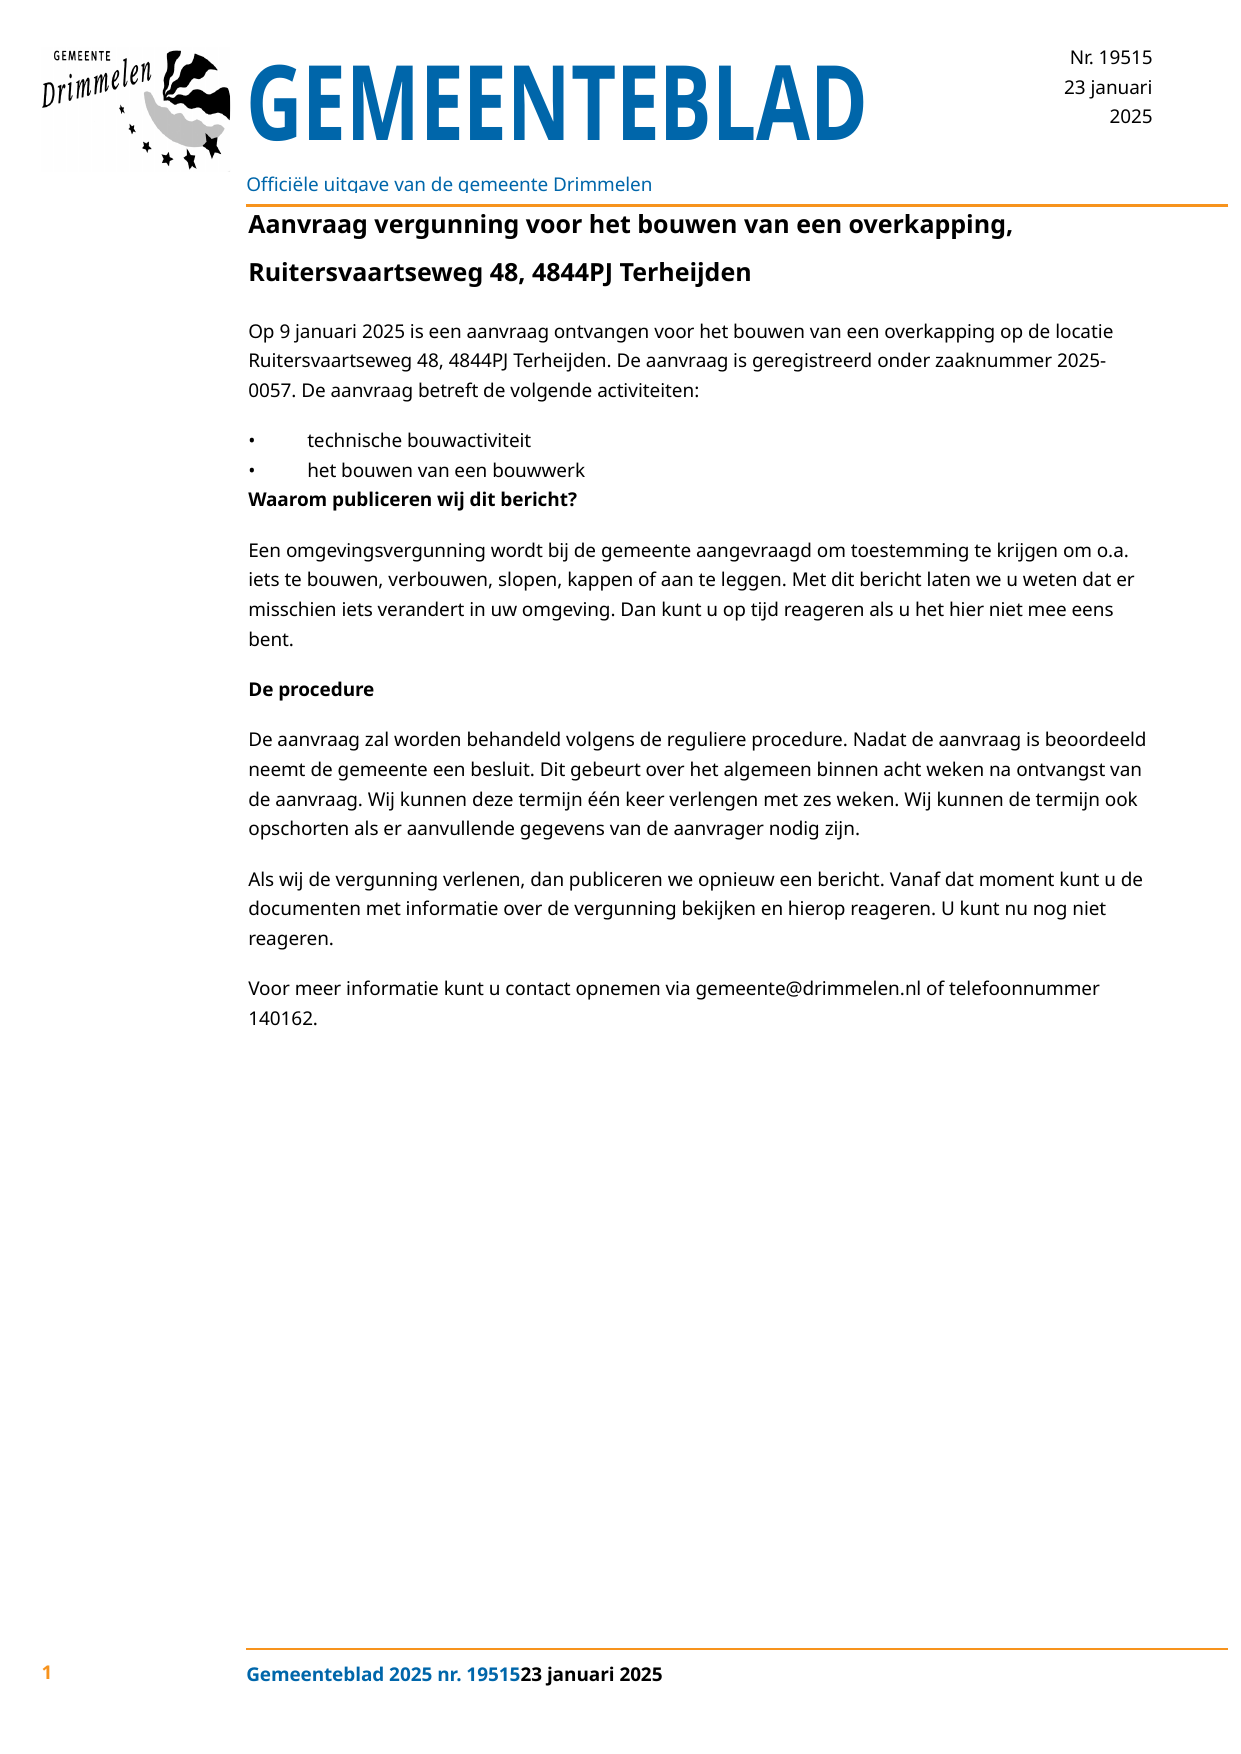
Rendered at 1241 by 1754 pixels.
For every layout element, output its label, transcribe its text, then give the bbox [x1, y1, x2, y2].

text Als wij de vergunning verlenen, dan publiceren we opnieuw een bericht. Vanaf dat moment kunt u de documenten met informatie over de vergunning bekijken en hierop reageren. U kunt nu nog niet reageren. [248, 866, 1152, 951]
text Waarom publiceren wij dit bericht? [248, 487, 1152, 512]
list technische bouwactiviteit [248, 427, 1152, 453]
list het bouwen van een bouwwerk [248, 457, 1152, 483]
text De aanvraag zal worden behandeld volgens de reguliere procedure. Nadat de aanvraag is beoordeeld neemt de gemeente een besluit. Dit gebeurt over het algemeen binnen acht weken na ontvangst van de aanvraag. Wij kunnen deze termijn één keer verlengen met zes weken. Wij kunnen de termijn ook opschorten als er aanvullende gegevens van de aanvrager nodig zijn. [248, 727, 1152, 841]
text De procedure [248, 676, 1152, 702]
text Op 9 januari 2025 is een aanvraag ontvangen voor het bouwen van een overkapping op de locatie Ruitersvaartseweg 48, 4844PJ Terheijden. De aanvraag is geregistreerd onder zaaknummer 2025-0057. De aanvraag betreft de volgende activiteiten: [248, 318, 1152, 403]
text Voor meer informatie kunt u contact opnemen via gemeente@drimmelen.nl of telefoonnummer 140162. [248, 975, 1152, 1031]
text Een omgevingsvergunning wordt bij de gemeente aangevraagd om toestemming te krijgen om o.a. iets te bouwen, verbouwen, slopen, kappen of aan te leggen. Met dit bericht laten we u weten dat er misschien iets verandert in uw omgeving. Dan kunt u op tijd reageren als u het hier niet mee eens bent. [248, 537, 1152, 652]
picture [41, 47, 231, 172]
text Aanvraag vergunning voor het bouwen van een overkapping, Ruitersvaartseweg 48, 4844PJ Terheijden [248, 207, 1152, 288]
